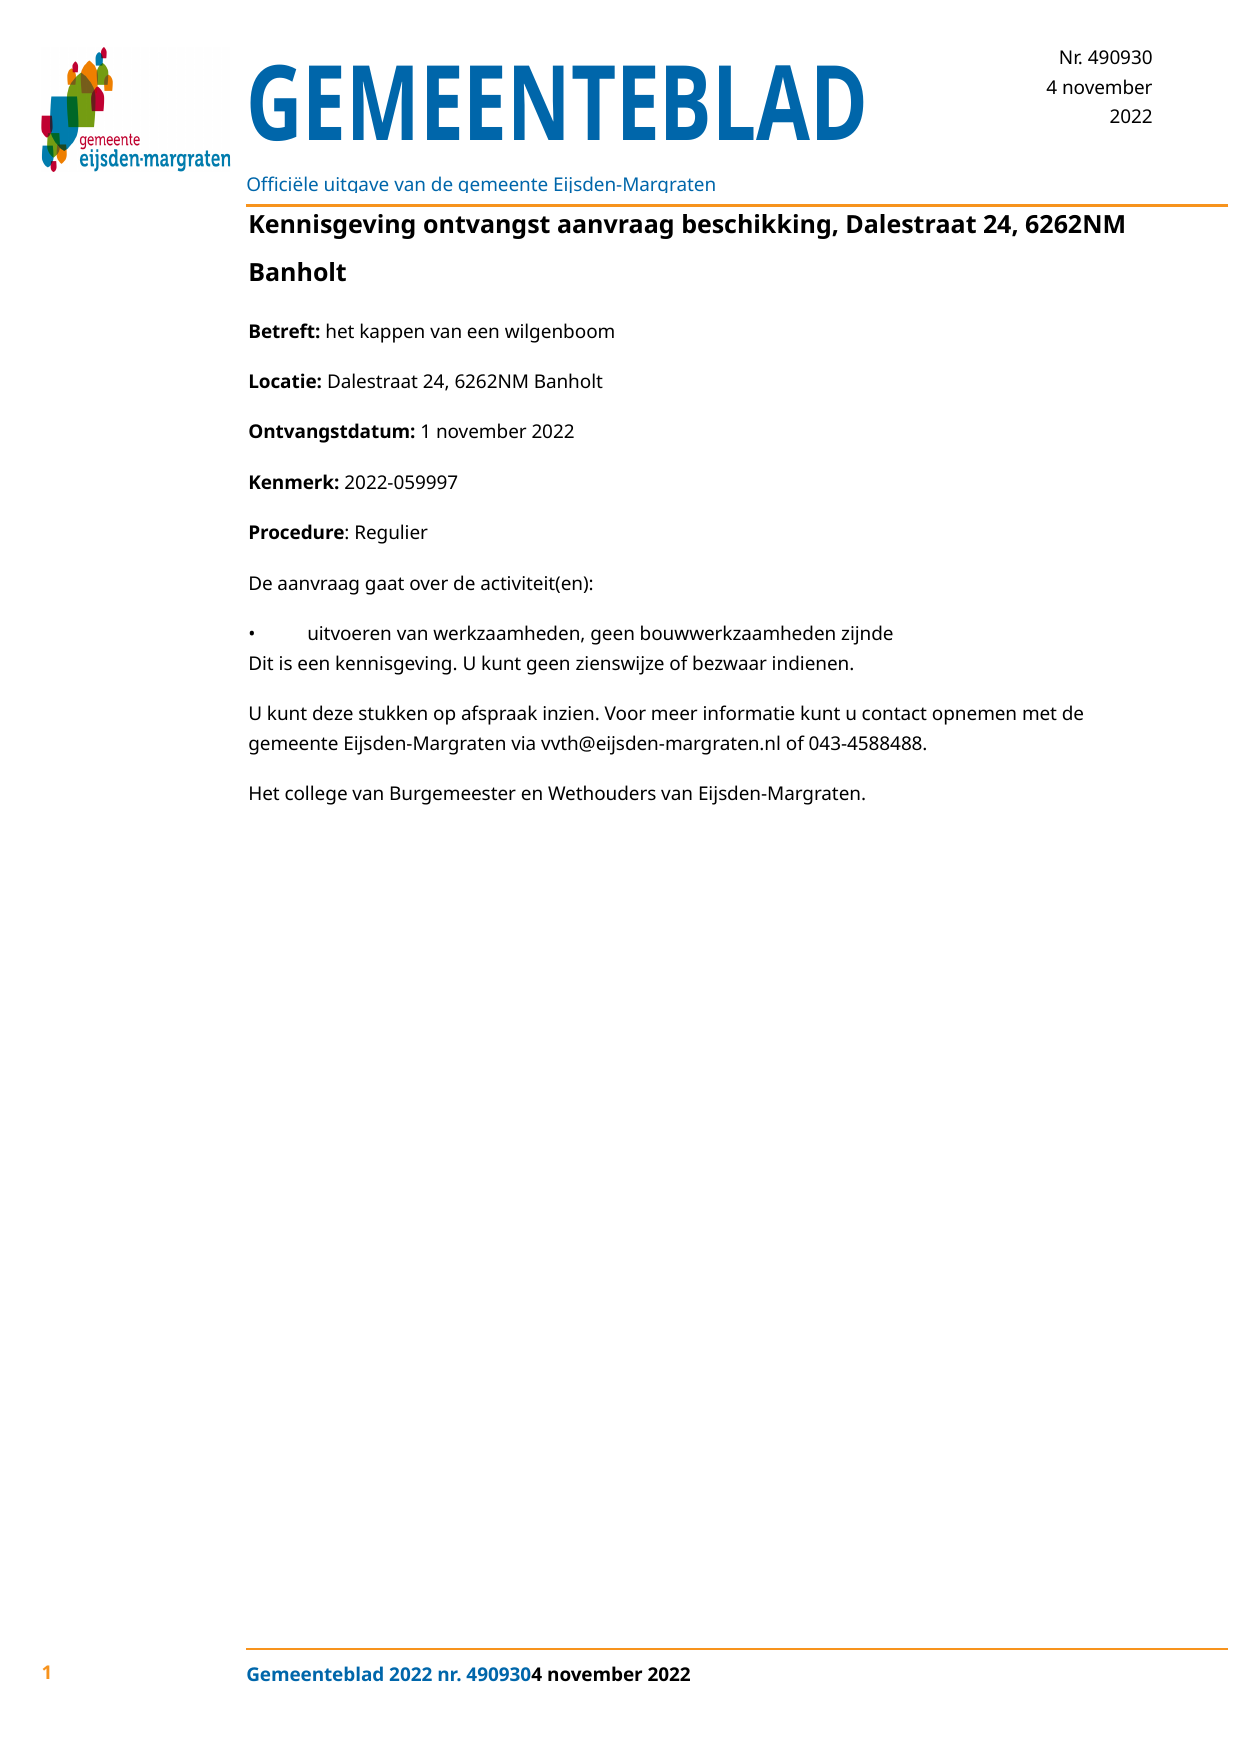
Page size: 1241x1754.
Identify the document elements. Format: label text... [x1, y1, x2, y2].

text Kennisgeving ontvangst aanvraag beschikking, Dalestraat 24, 6262NM Banholt [248, 207, 1152, 288]
text U kunt deze stukken op afspraak inzien. Voor meer informatie kunt u contact opnemen met de gemeente Eijsden-Margraten via vvth@eijsden-margraten.nl of 043-4588488. [248, 700, 1152, 756]
text Kenmerk: 2022-059997 [248, 469, 1152, 495]
picture [41, 47, 231, 172]
list uitvoeren van werkzaamheden, geen bouwwerkzaamheden zijnde [248, 620, 1152, 646]
text Locatie: Dalestraat 24, 6262NM Banholt [248, 368, 1152, 394]
text Procedure: Regulier [248, 519, 1152, 545]
text Het college van Burgemeester en Wethouders van Eijsden-Margraten. [248, 780, 1152, 806]
text Betreft: het kappen van een wilgenboom [248, 318, 1152, 344]
text Ontvangstdatum: 1 november 2022 [248, 419, 1152, 444]
text De aanvraag gaat over de activiteit(en): [248, 570, 1152, 596]
text Dit is een kennisgeving. U kunt geen zienswijze of bezwaar indienen. [248, 650, 1152, 676]
